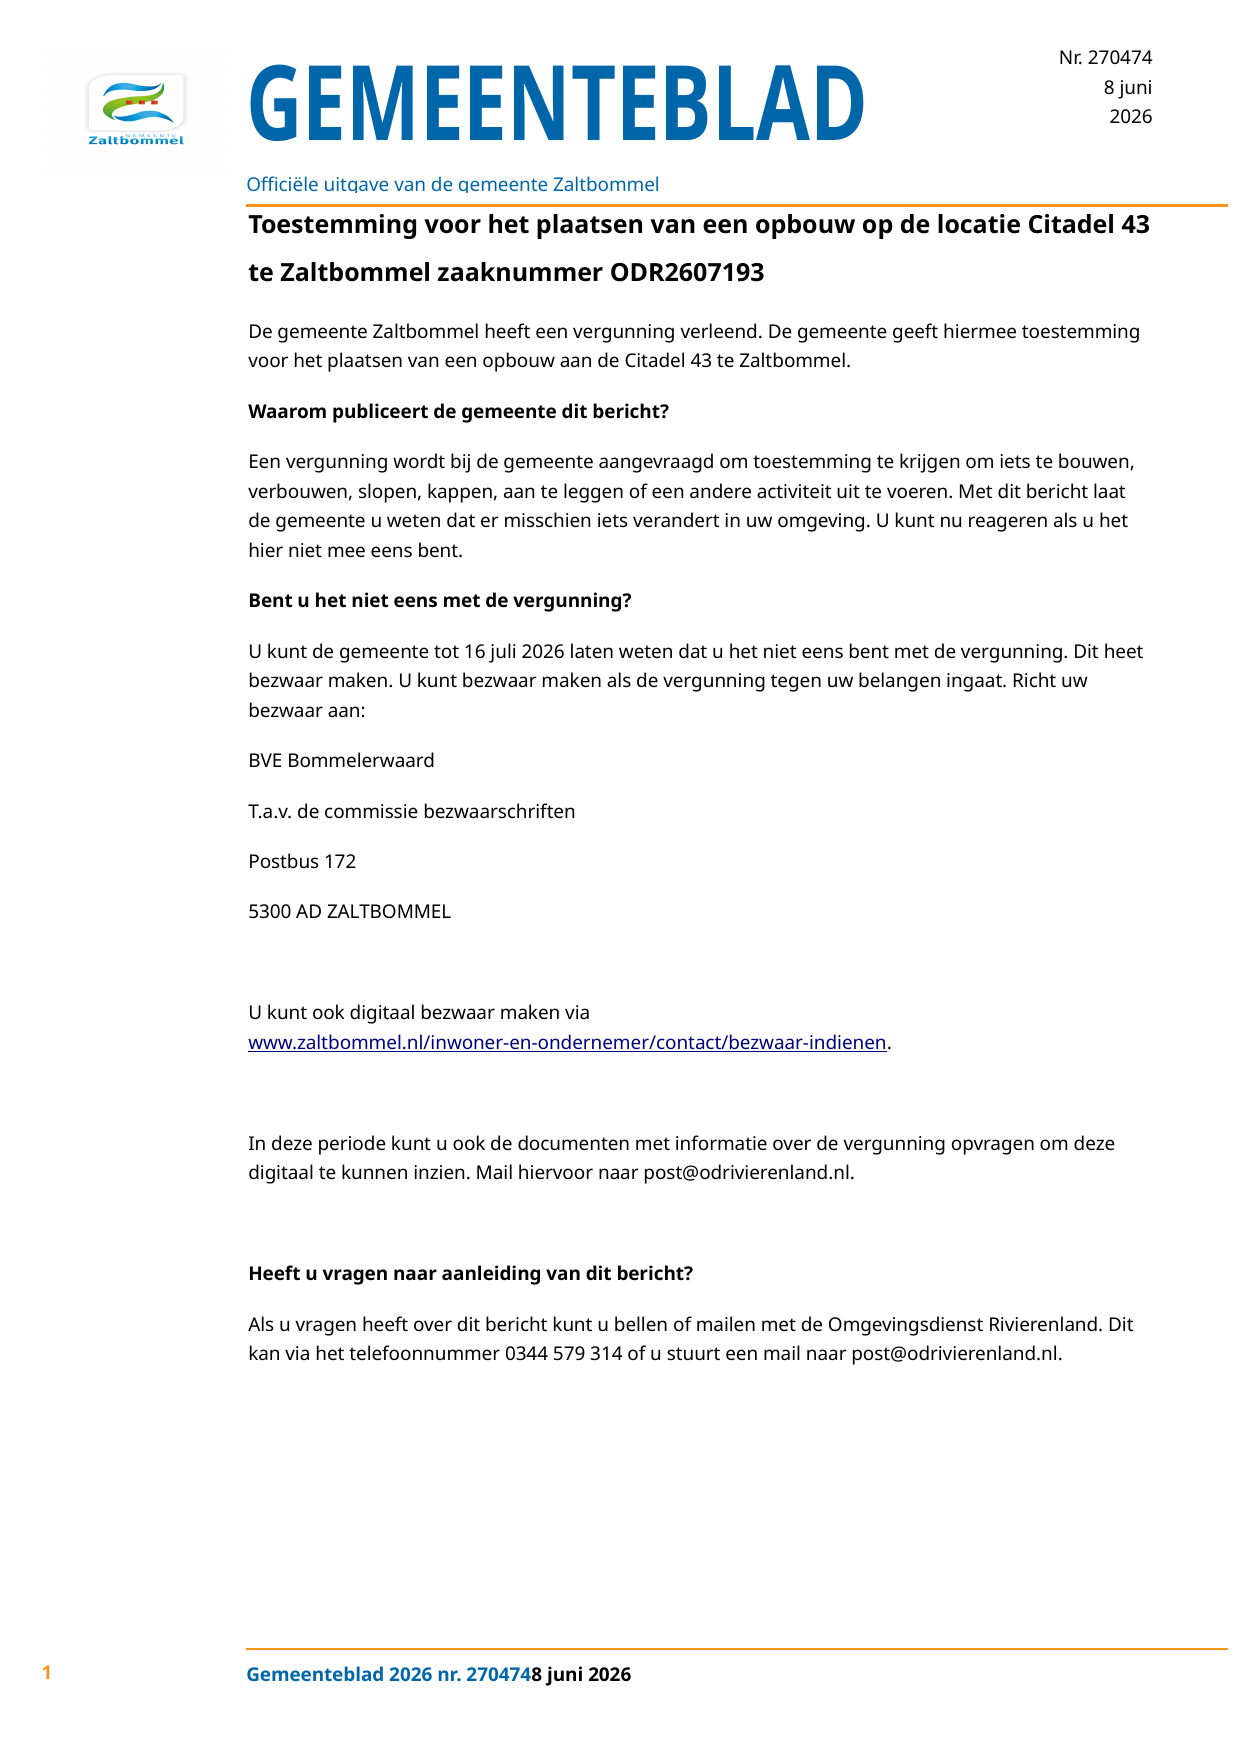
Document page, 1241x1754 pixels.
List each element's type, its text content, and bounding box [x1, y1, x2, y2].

text De gemeente Zaltbommel heeft een vergunning verleend. De gemeente geeft hiermee toestemming voor het plaatsen van een opbouw aan de Citadel 43 te Zaltbommel. [248, 318, 1152, 373]
text 5300 AD ZALTBOMMEL [248, 899, 1152, 924]
text Heeft u vragen naar aanleiding van dit bericht? [248, 1260, 1152, 1286]
picture [41, 47, 231, 172]
text In deze periode kunt u ook de documenten met informatie over de vergunning opvragen om deze digitaal te kunnen inzien. Mail hiervoor naar post@odrivierenland.nl. [248, 1130, 1152, 1185]
text U kunt ook digitaal bezwaar maken via www.zaltbommel.nl/inwoner-en-ondernemer/contact/bezwaar-indienen. [248, 999, 1152, 1055]
text T.a.v. de commissie bezwaarschriften [248, 798, 1152, 824]
text Waarom publiceert de gemeente dit bericht? [248, 398, 1152, 424]
text Bent u het niet eens met de vergunning? [248, 587, 1152, 613]
text Toestemming voor het plaatsen van een opbouw op de locatie Citadel 43 te Zaltbommel zaaknummer ODR2607193 [248, 207, 1152, 288]
text BVE Bommelerwaard [248, 747, 1152, 773]
text Postbus 172 [248, 848, 1152, 874]
text Als u vragen heeft over dit bericht kunt u bellen of mailen met de Omgevingsdienst Rivierenland. Dit kan via het telefoonnummer 0344 579 314 of u stuurt een mail naar post@odrivierenland.nl. [248, 1311, 1152, 1366]
text Een vergunning wordt bij de gemeente aangevraagd om toestemming te krijgen om iets te bouwen, verbouwen, slopen, kappen, aan te leggen of een andere activiteit uit te voeren. Met dit bericht laat de gemeente u weten dat er misschien iets verandert in uw omgeving. U kunt nu reageren als u het hier niet mee eens bent. [248, 448, 1152, 563]
text U kunt de gemeente tot 16 juli 2026 laten weten dat u het niet eens bent met de vergunning. Dit heet bezwaar maken. U kunt bezwaar maken als de vergunning tegen uw belangen ingaat. Richt uw bezwaar aan: [248, 638, 1152, 723]
